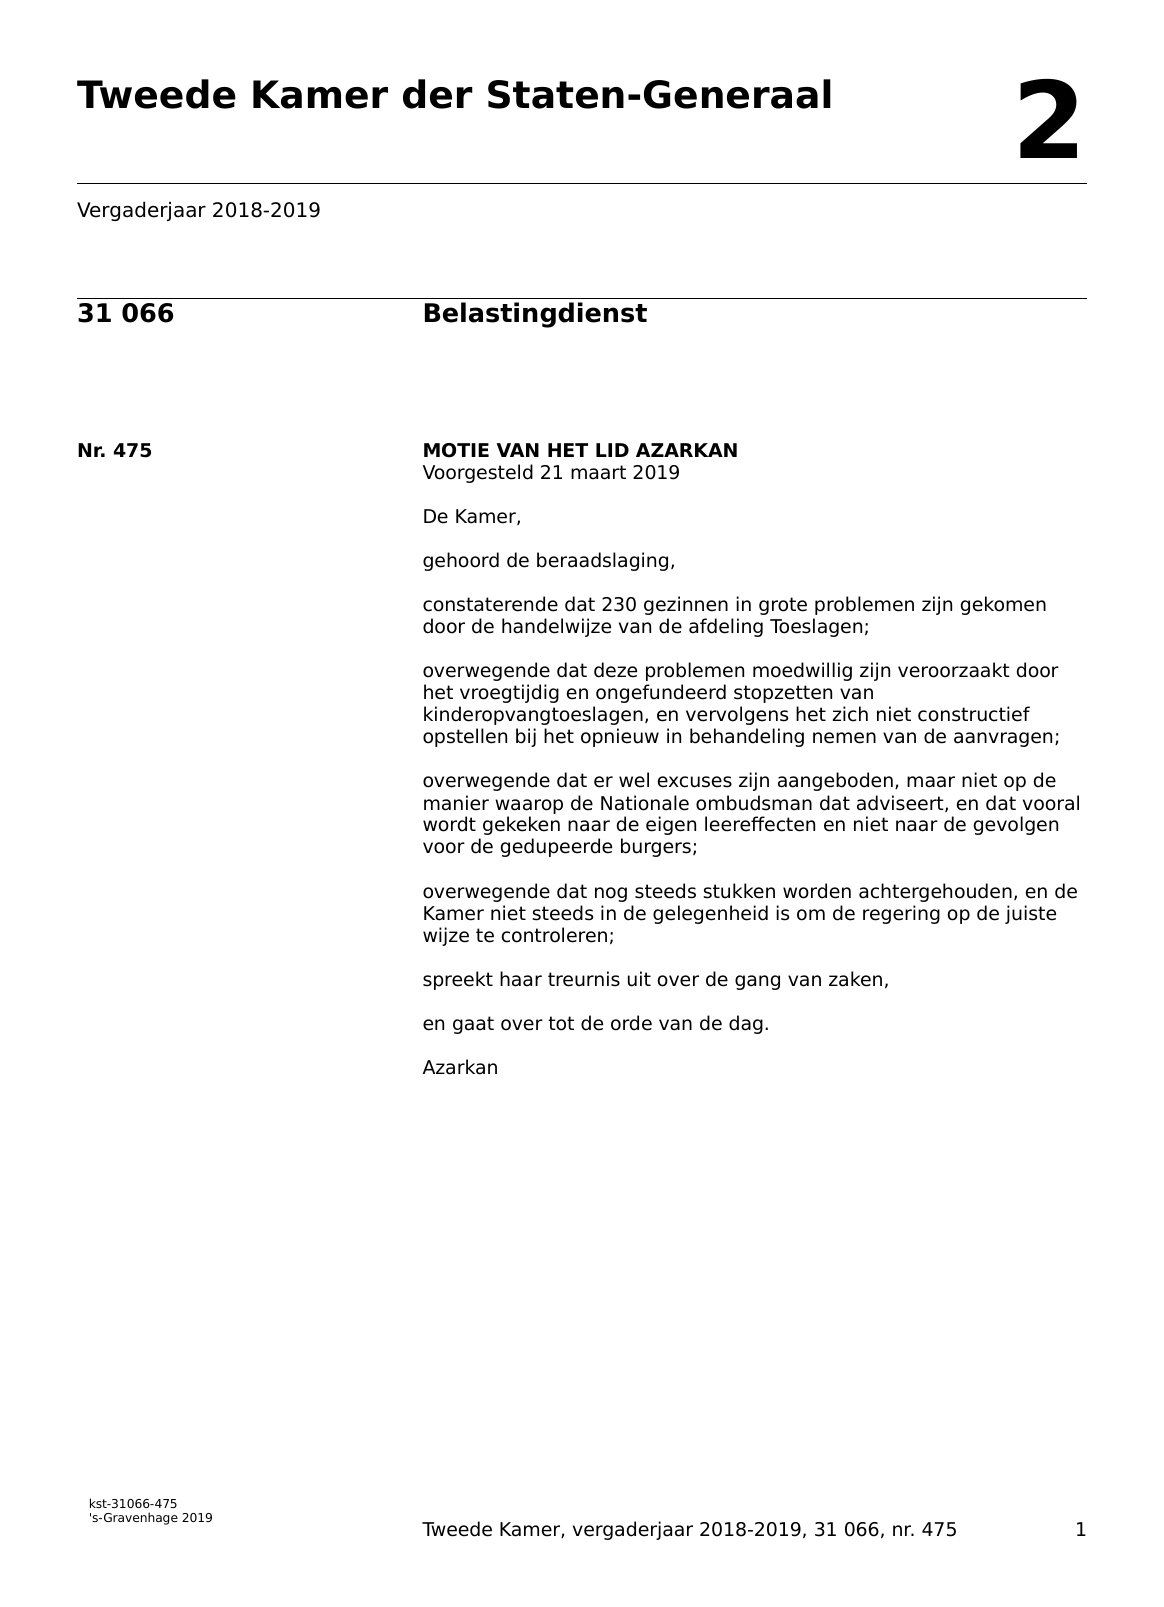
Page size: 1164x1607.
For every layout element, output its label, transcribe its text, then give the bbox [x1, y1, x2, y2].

text overwegende dat nog steeds stukken worden achtergehouden, en de Kamer niet steeds in de gelegenheid is om de regering op de juiste wijze te controleren; [422, 881, 1087, 946]
text kst-31066-475 [88, 1497, 323, 1511]
text spreekt haar treurnis uit over de gang van zaken, [422, 969, 1087, 991]
subtitle Nr. 475 MOTIE VAN HET LID AZARKAN [77, 440, 1087, 462]
text 's-Gravenhage 2019 [88, 1511, 323, 1525]
table_header 2 [886, 59, 1087, 183]
text Voorgesteld 21 maart 2019 [422, 462, 1087, 484]
table_header Tweede Kamer der Staten-Generaal [77, 59, 886, 183]
table_cell Vergaderjaar 2018-2019 [77, 184, 1087, 298]
text constaterende dat 230 gezinnen in grote problemen zijn gekomen door de handelwijze van de afdeling Toeslagen; [422, 594, 1087, 638]
text gehoord de beraadslaging, [422, 550, 1087, 572]
text overwegende dat deze problemen moedwillig zijn veroorzaakt door het vroegtijdig en ongefundeerd stopzetten van kinderopvangtoeslagen, en vervolgens het zich niet constructief opstellen bij het opnieuw in behandeling nemen van de aanvragen; [422, 660, 1087, 748]
text Azarkan [422, 1057, 1087, 1079]
subtitle 31 066 Belastingdienst [77, 299, 1087, 329]
text en gaat over tot de orde van de dag. [422, 1013, 1087, 1035]
text De Kamer, [422, 506, 1087, 528]
text overwegende dat er wel excuses zijn aangeboden, maar niet op de manier waarop de Nationale ombudsman dat adviseert, en dat vooral wordt gekeken naar de eigen leereffecten en niet naar de gevolgen voor de gedupeerde burgers; [422, 770, 1087, 858]
